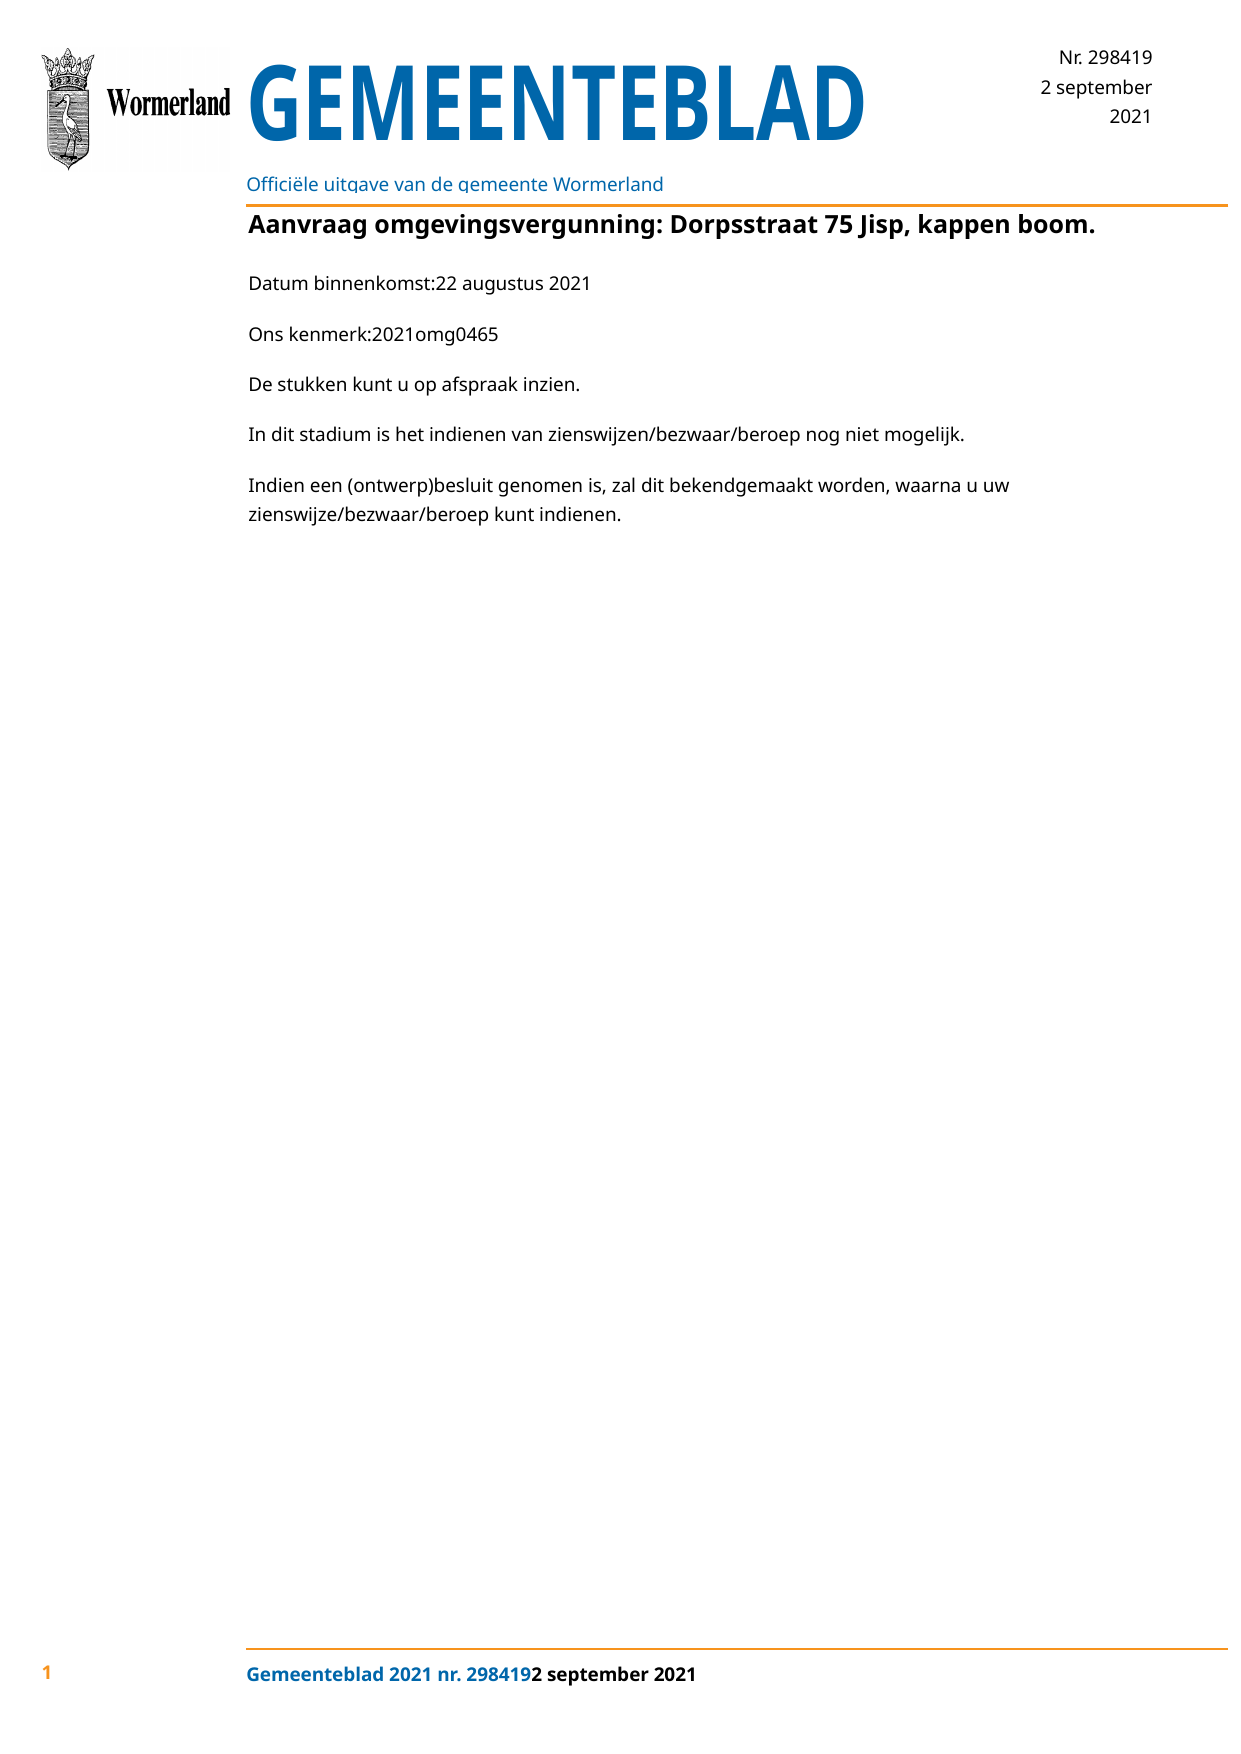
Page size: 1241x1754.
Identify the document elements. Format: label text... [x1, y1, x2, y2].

text Indien een (ontwerp)besluit genomen is, zal dit bekendgemaakt worden, waarna u uw zienswijze/bezwaar/beroep kunt indienen. [248, 472, 1152, 527]
text Datum binnenkomst:22 augustus 2021 [248, 270, 1152, 296]
text In dit stadium is het indienen van zienswijzen/bezwaar/beroep nog niet mogelijk. [248, 422, 1152, 447]
text Aanvraag omgevingsvergunning: Dorpsstraat 75 Jisp, kappen boom. [248, 207, 1152, 241]
text De stukken kunt u op afspraak inzien. [248, 371, 1152, 397]
picture [41, 47, 231, 172]
text Ons kenmerk:2021omg0465 [248, 321, 1152, 346]
